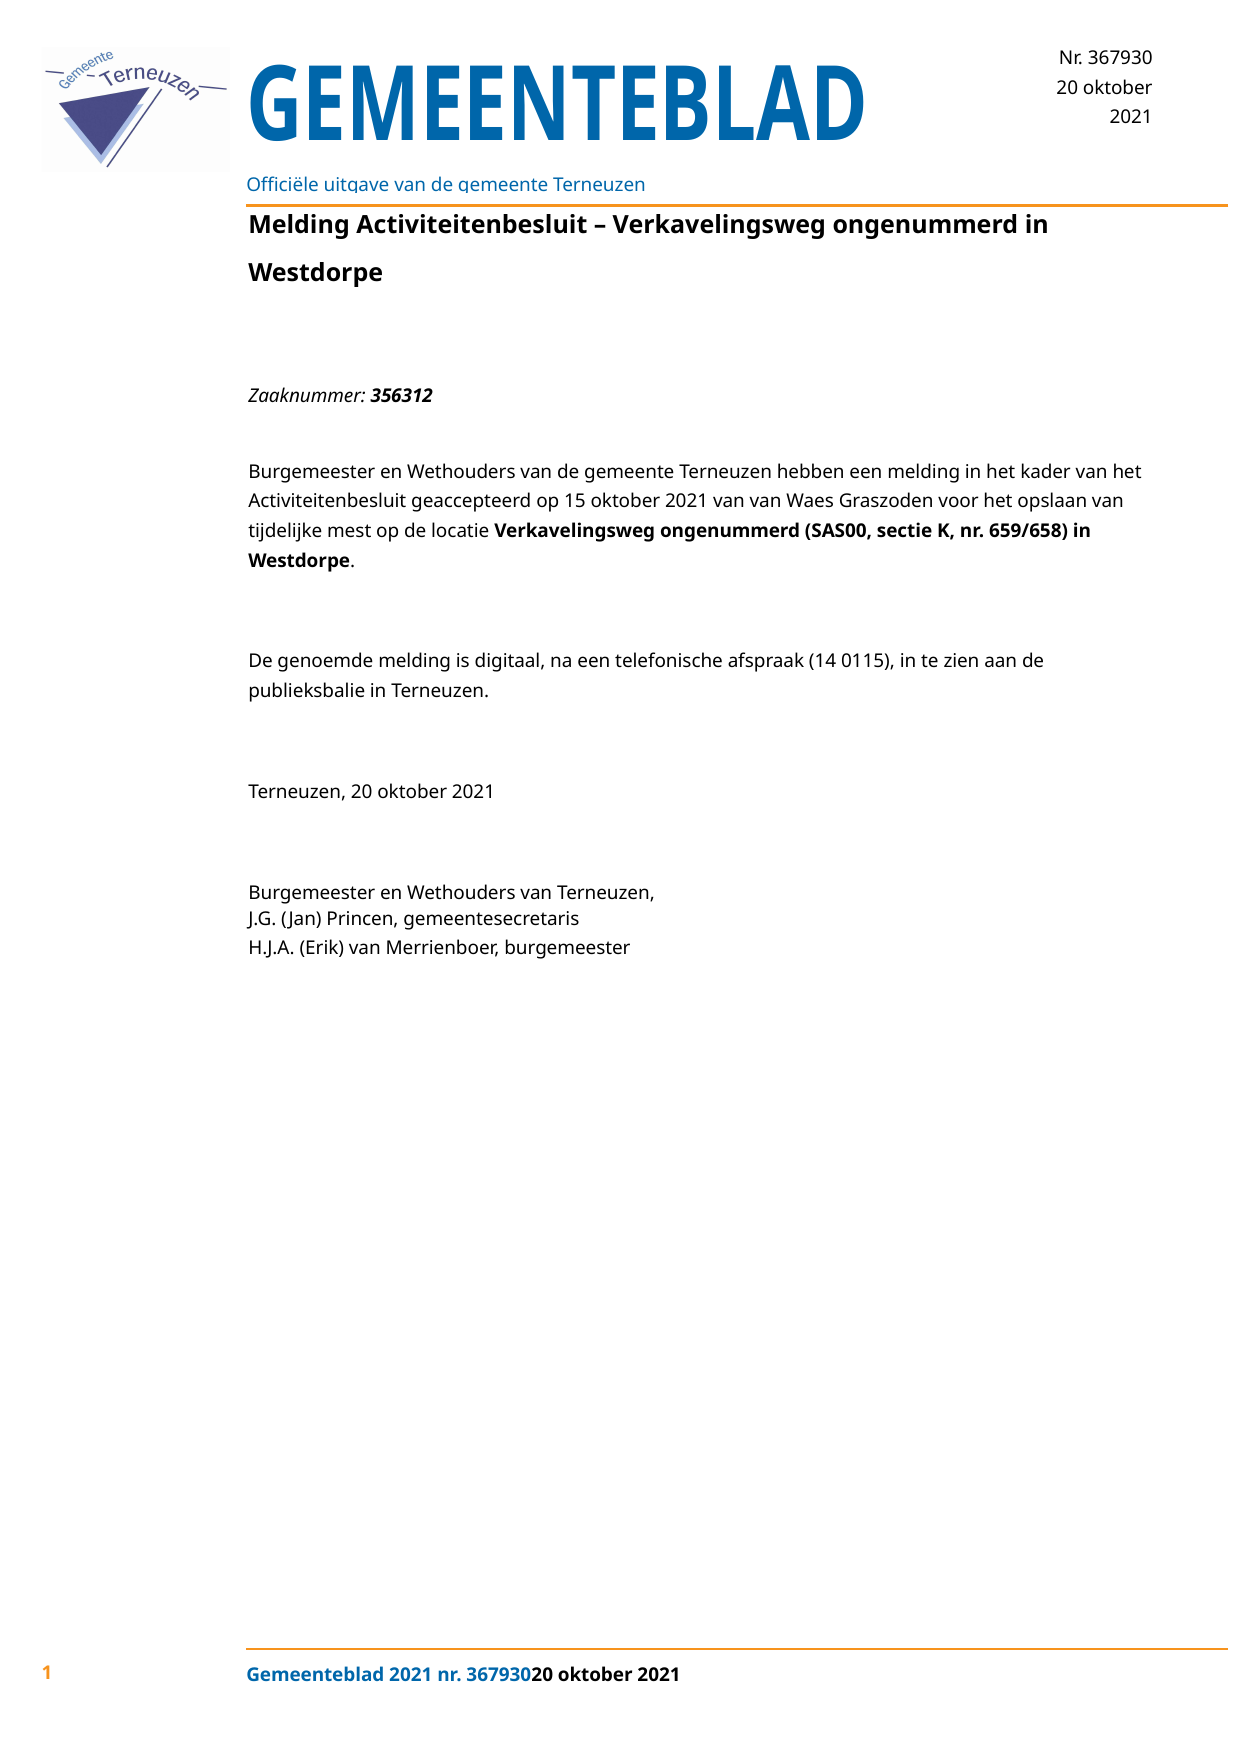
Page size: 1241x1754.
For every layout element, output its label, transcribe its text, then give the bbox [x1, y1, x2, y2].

table_cell [700, 905, 1152, 960]
table_cell J.G. (Jan) Princen, gemeentesecretaris H.J.A. (Erik) van Merrienboer, burgemeester [248, 905, 700, 960]
text Terneuzen, 20 oktober 2021 [248, 778, 1152, 804]
text Zaaknummer: 356312 [248, 382, 1152, 408]
table_cell [248, 960, 1152, 986]
picture [41, 47, 231, 172]
table_header Burgemeester en Wethouders van Terneuzen, [248, 879, 1152, 905]
text De genoemde melding is digitaal, na een telefonische afspraak (14 0115), in te zien aan de publieksbalie in Terneuzen. [248, 648, 1152, 703]
table_cell [700, 986, 1152, 1011]
table_cell [248, 986, 700, 1011]
text Melding Activiteitenbesluit – Verkavelingsweg ongenummerd in Westdorpe [248, 207, 1152, 288]
text Burgemeester en Wethouders van de gemeente Terneuzen hebben een melding in het kader van het Activiteitenbesluit geaccepteerd op 15 oktober 2021 van van Waes Graszoden voor het opslaan van tijdelijke mest op de locatie Verkavelingsweg ongenummerd (SAS00, sectie K, nr. 659/658) in Westdorpe. [248, 458, 1152, 572]
